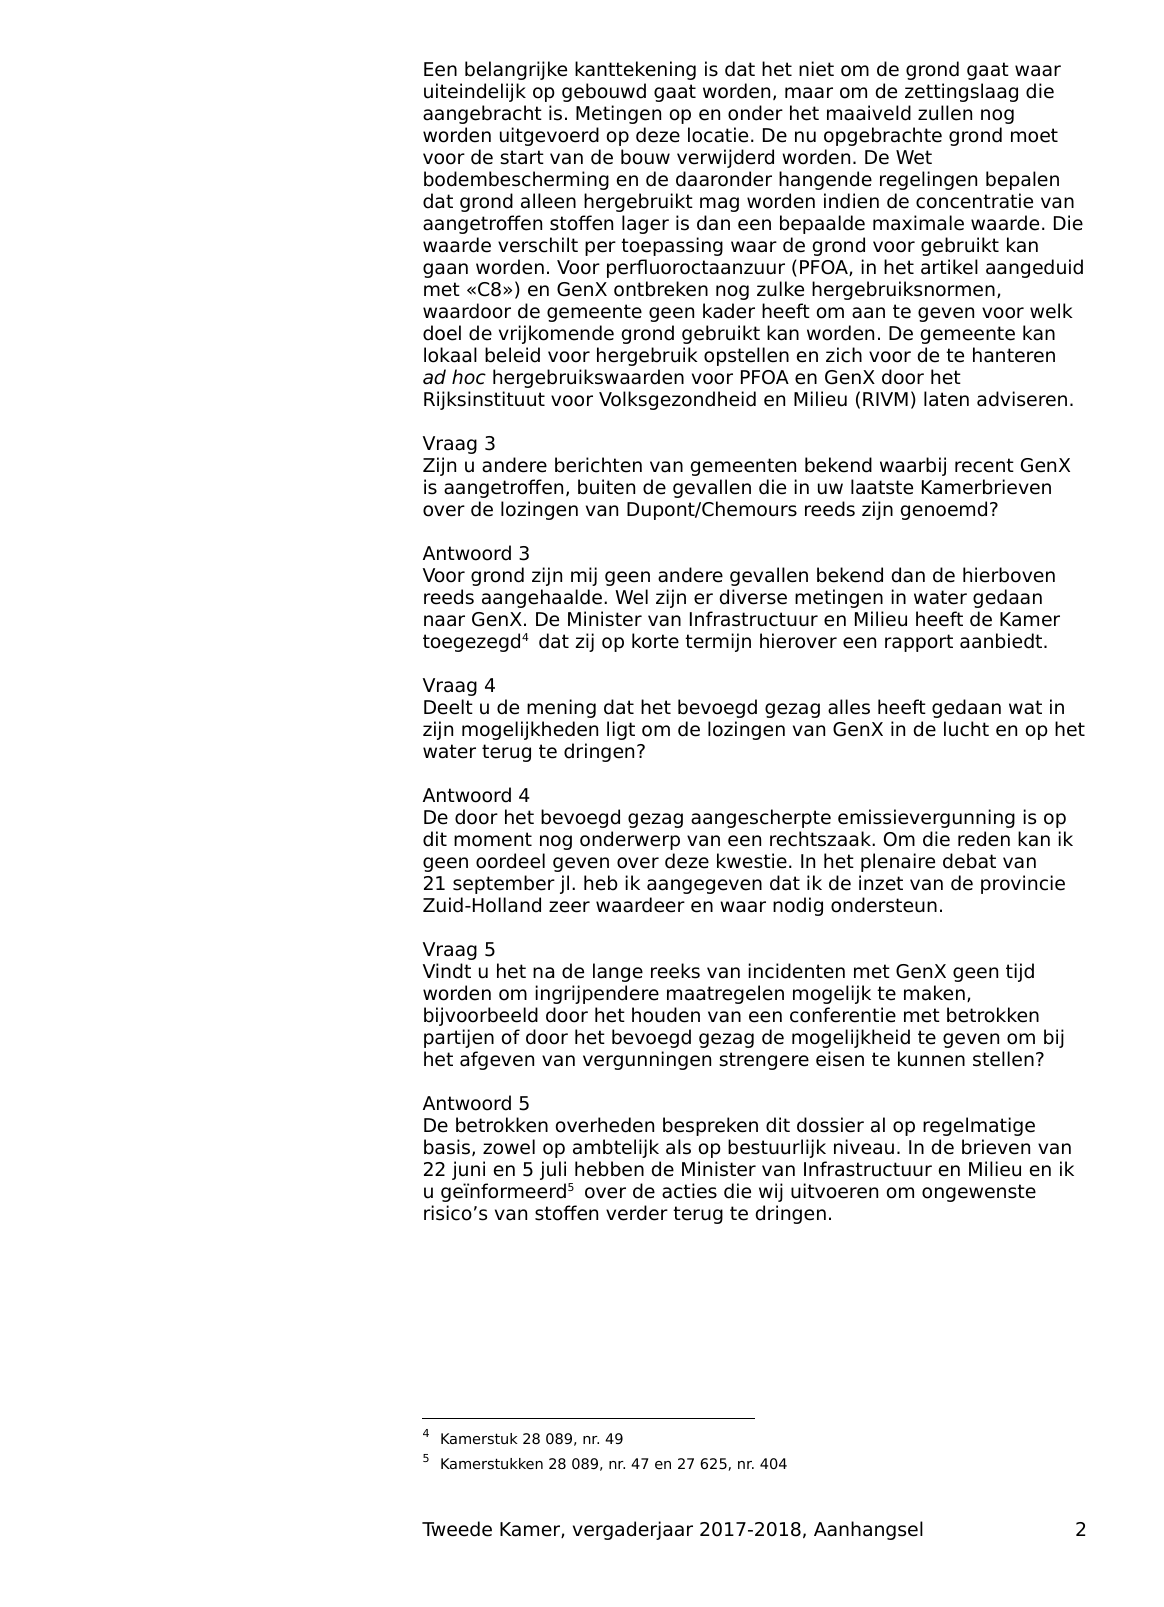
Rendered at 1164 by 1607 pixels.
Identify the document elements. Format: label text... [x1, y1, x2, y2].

text Kamerstuk 28 089, nr. 49 [422, 1427, 1087, 1449]
text De door het bevoegd gezag aangescherpte emissievergunning is op dit moment nog onderwerp van een rechtszaak. Om die reden kan ik geen oordeel geven over deze kwestie. In het plenaire debat van 21 september jl. heb ik aangegeven dat ik de inzet van de provincie Zuid-Holland zeer waardeer en waar nodig ondersteun. [422, 807, 1087, 917]
text Vraag 4 [422, 675, 1087, 697]
text Voor grond zijn mij geen andere gevallen bekend dan de hierboven reeds aangehaalde. Wel zijn er diverse metingen in water gedaan naar GenX. De Minister van Infrastructuur en Milieu heeft de Kamer toegezegd dat zij op korte termijn hierover een rapport aanbiedt. [422, 565, 1087, 653]
text Vindt u het na de lange reeks van incidenten met GenX geen tijd worden om ingrijpendere maatregelen mogelijk te maken, bijvoorbeeld door het houden van een conferentie met betrokken partijen of door het bevoegd gezag de mogelijkheid te geven om bij het afgeven van vergunningen strengere eisen te kunnen stellen? [422, 961, 1087, 1071]
text Antwoord 5 [422, 1093, 1087, 1115]
text Een belangrijke kanttekening is dat het niet om de grond gaat waar uiteindelijk op gebouwd gaat worden, maar om de zettingslaag die aangebracht is. Metingen op en onder het maaiveld zullen nog worden uitgevoerd op deze locatie. De nu opgebrachte grond moet voor de start van de bouw verwijderd worden. De Wet bodembescherming en de daaronder hangende regelingen bepalen dat grond alleen hergebruikt mag worden indien de concentratie van aangetroffen stoffen lager is dan een bepaalde maximale waarde. Die waarde verschilt per toepassing waar de grond voor gebruikt kan gaan worden. Voor perfluoroctaanzuur (PFOA, in het artikel aangeduid met «C8») en GenX ontbreken nog zulke hergebruiksnormen, waardoor de gemeente geen kader heeft om aan te geven voor welk doel de vrijkomende grond gebruikt kan worden. De gemeente kan lokaal beleid voor hergebruik opstellen en zich voor de te hanteren ad hoc hergebruikswaarden voor PFOA en GenX door het Rijksinstituut voor Volksgezondheid en Milieu (RIVM) laten adviseren. [422, 59, 1087, 411]
text De betrokken overheden bespreken dit dossier al op regelmatige basis, zowel op ambtelijk als op bestuurlijk niveau. In de brieven van 22 juni en 5 juli hebben de Minister van Infrastructuur en Milieu en ik u geïnformeerd over de acties die wij uitvoeren om ongewenste risico’s van stoffen verder terug te dringen. [422, 1115, 1087, 1225]
text Antwoord 4 [422, 785, 1087, 807]
text Vraag 3 [422, 433, 1087, 455]
text Vraag 5 [422, 939, 1087, 961]
text Zijn u andere berichten van gemeenten bekend waarbij recent GenX is aangetroffen, buiten de gevallen die in uw laatste Kamerbrieven over de lozingen van Dupont/Chemours reeds zijn genoemd? [422, 455, 1087, 521]
text Deelt u de mening dat het bevoegd gezag alles heeft gedaan wat in zijn mogelijkheden ligt om de lozingen van GenX in de lucht en op het water terug te dringen? [422, 697, 1087, 763]
text Kamerstukken 28 089, nr. 47 en 27 625, nr. 404 [422, 1452, 1087, 1474]
text Antwoord 3 [422, 543, 1087, 565]
